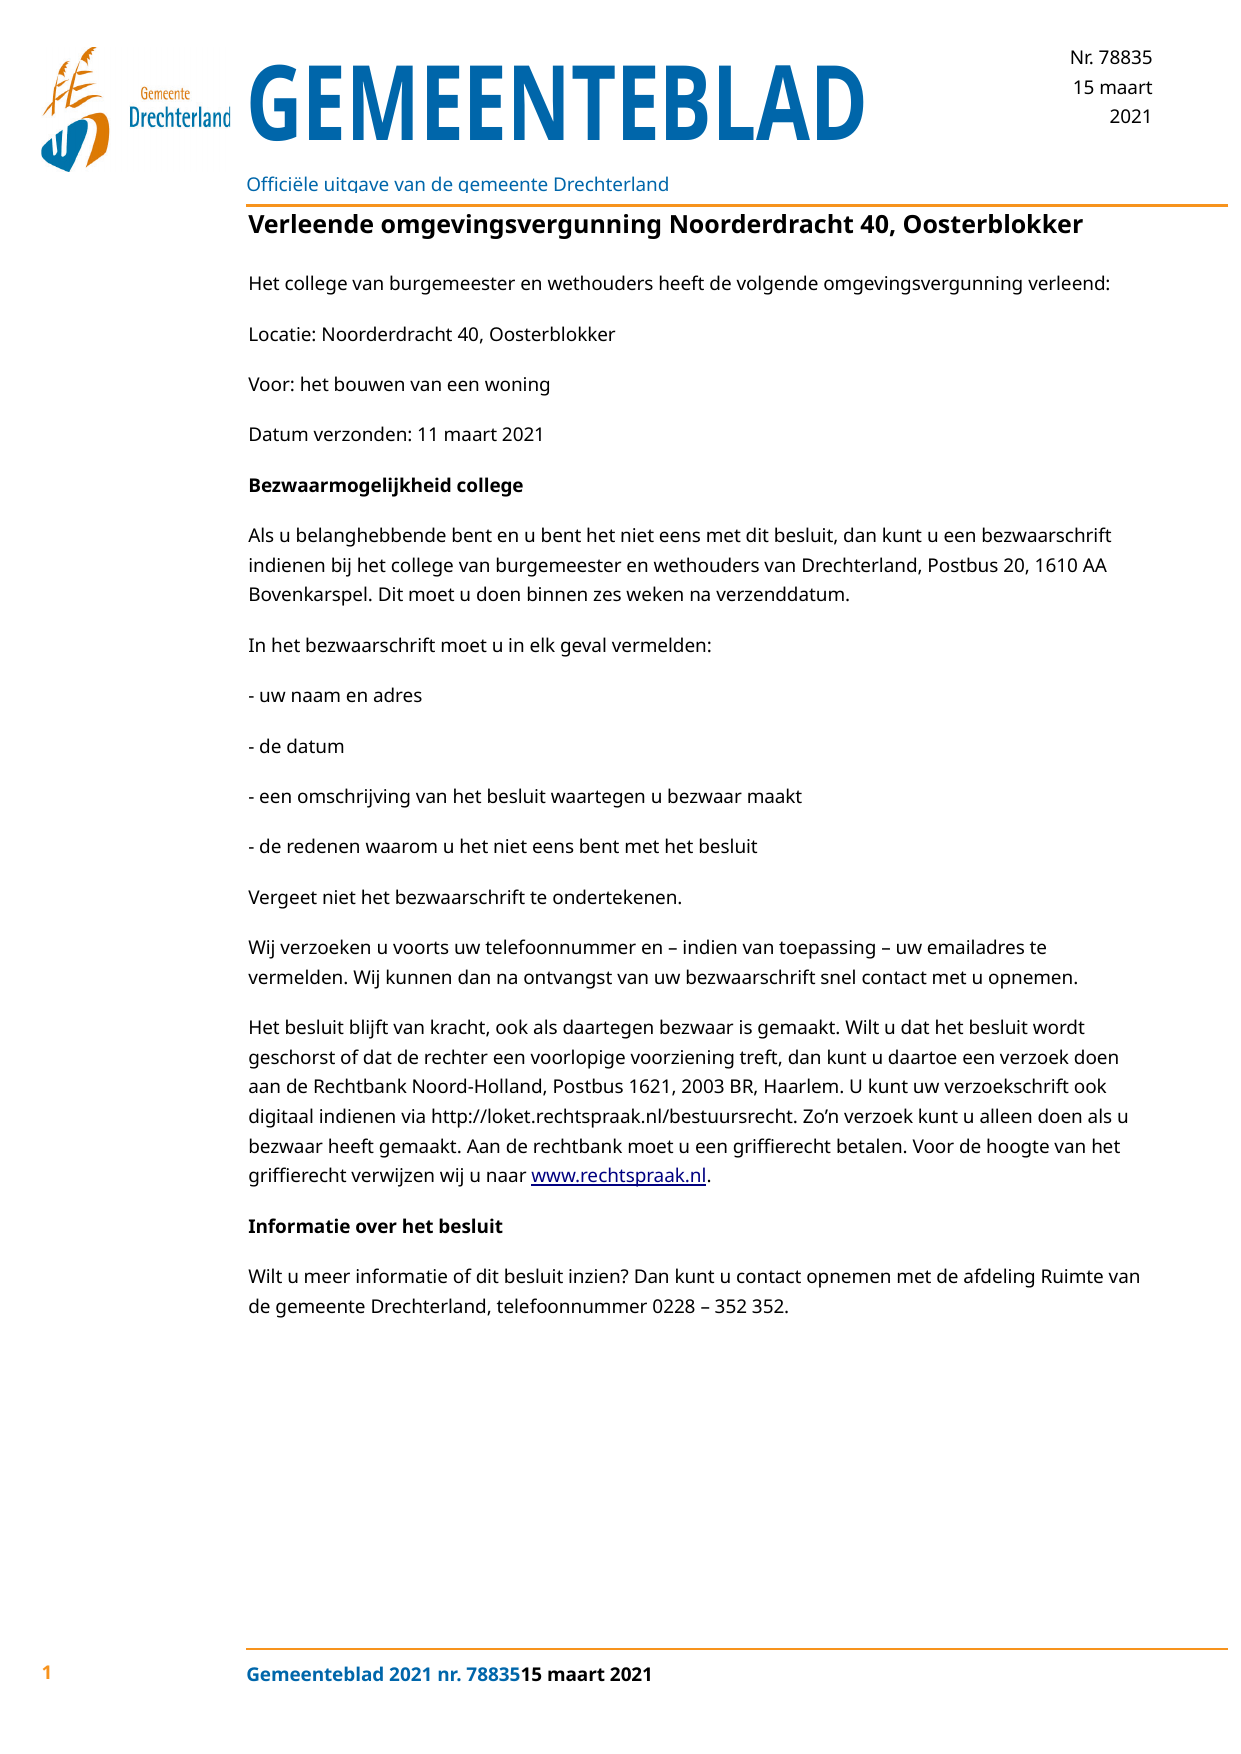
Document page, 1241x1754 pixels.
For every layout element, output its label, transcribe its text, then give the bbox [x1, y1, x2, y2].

text Als u belanghebbende bent en u bent het niet eens met dit besluit, dan kunt u een bezwaarschrift indienen bij het college van burgemeester en wethouders van Drechterland, Postbus 20, 1610 AA Bovenkarspel. Dit moet u doen binnen zes weken na verzenddatum. [248, 522, 1152, 607]
text Informatie over het besluit [248, 1213, 1152, 1238]
text Het besluit blijft van kracht, ook als daartegen bezwaar is gemaakt. Wilt u dat het besluit wordt geschorst of dat de rechter een voorlopige voorziening treft, dan kunt u daartoe een verzoek doen aan de Rechtbank Noord-Holland, Postbus 1621, 2003 BR, Haarlem. U kunt uw verzoekschrift ook digitaal indienen via http://loket.rechtspraak.nl/bestuursrecht. Zo’n verzoek kunt u alleen doen als u bezwaar heeft gemaakt. Aan de rechtbank moet u een griffierecht betalen. Voor de hoogte van het griffierecht verwijzen wij u naar www.rechtspraak.nl. [248, 1014, 1152, 1188]
text Locatie: Noorderdracht 40, Oosterblokker [248, 321, 1152, 346]
text Vergeet niet het bezwaarschrift te ondertekenen. [248, 884, 1152, 910]
text Wij verzoeken u voorts uw telefoonnummer en – indien van toepassing – uw emailadres te vermelden. Wij kunnen dan na ontvangst van uw bezwaarschrift snel contact met u opnemen. [248, 934, 1152, 990]
text Wilt u meer informatie of dit besluit inzien? Dan kunt u contact opnemen met de afdeling Ruimte van de gemeente Drechterland, telefoonnummer 0228 – 352 352. [248, 1263, 1152, 1318]
text - de redenen waarom u het niet eens bent met het besluit [248, 834, 1152, 859]
picture [226, 115, 231, 124]
text - uw naam en adres [248, 682, 1152, 708]
text Het college van burgemeester en wethouders heeft de volgende omgevingsvergunning verleend: [248, 270, 1152, 296]
text Voor: het bouwen van een woning [248, 371, 1152, 397]
text Datum verzonden: 11 maart 2021 [248, 422, 1152, 447]
text - een omschrijving van het besluit waartegen u bezwaar maakt [248, 783, 1152, 809]
picture [41, 158, 64, 172]
picture [41, 47, 231, 172]
text Verleende omgevingsvergunning Noorderdracht 40, Oosterblokker [248, 207, 1152, 241]
text In het bezwaarschrift moet u in elk geval vermelden: [248, 632, 1152, 658]
text Bezwaarmogelijkheid college [248, 472, 1152, 498]
text - de datum [248, 733, 1152, 758]
